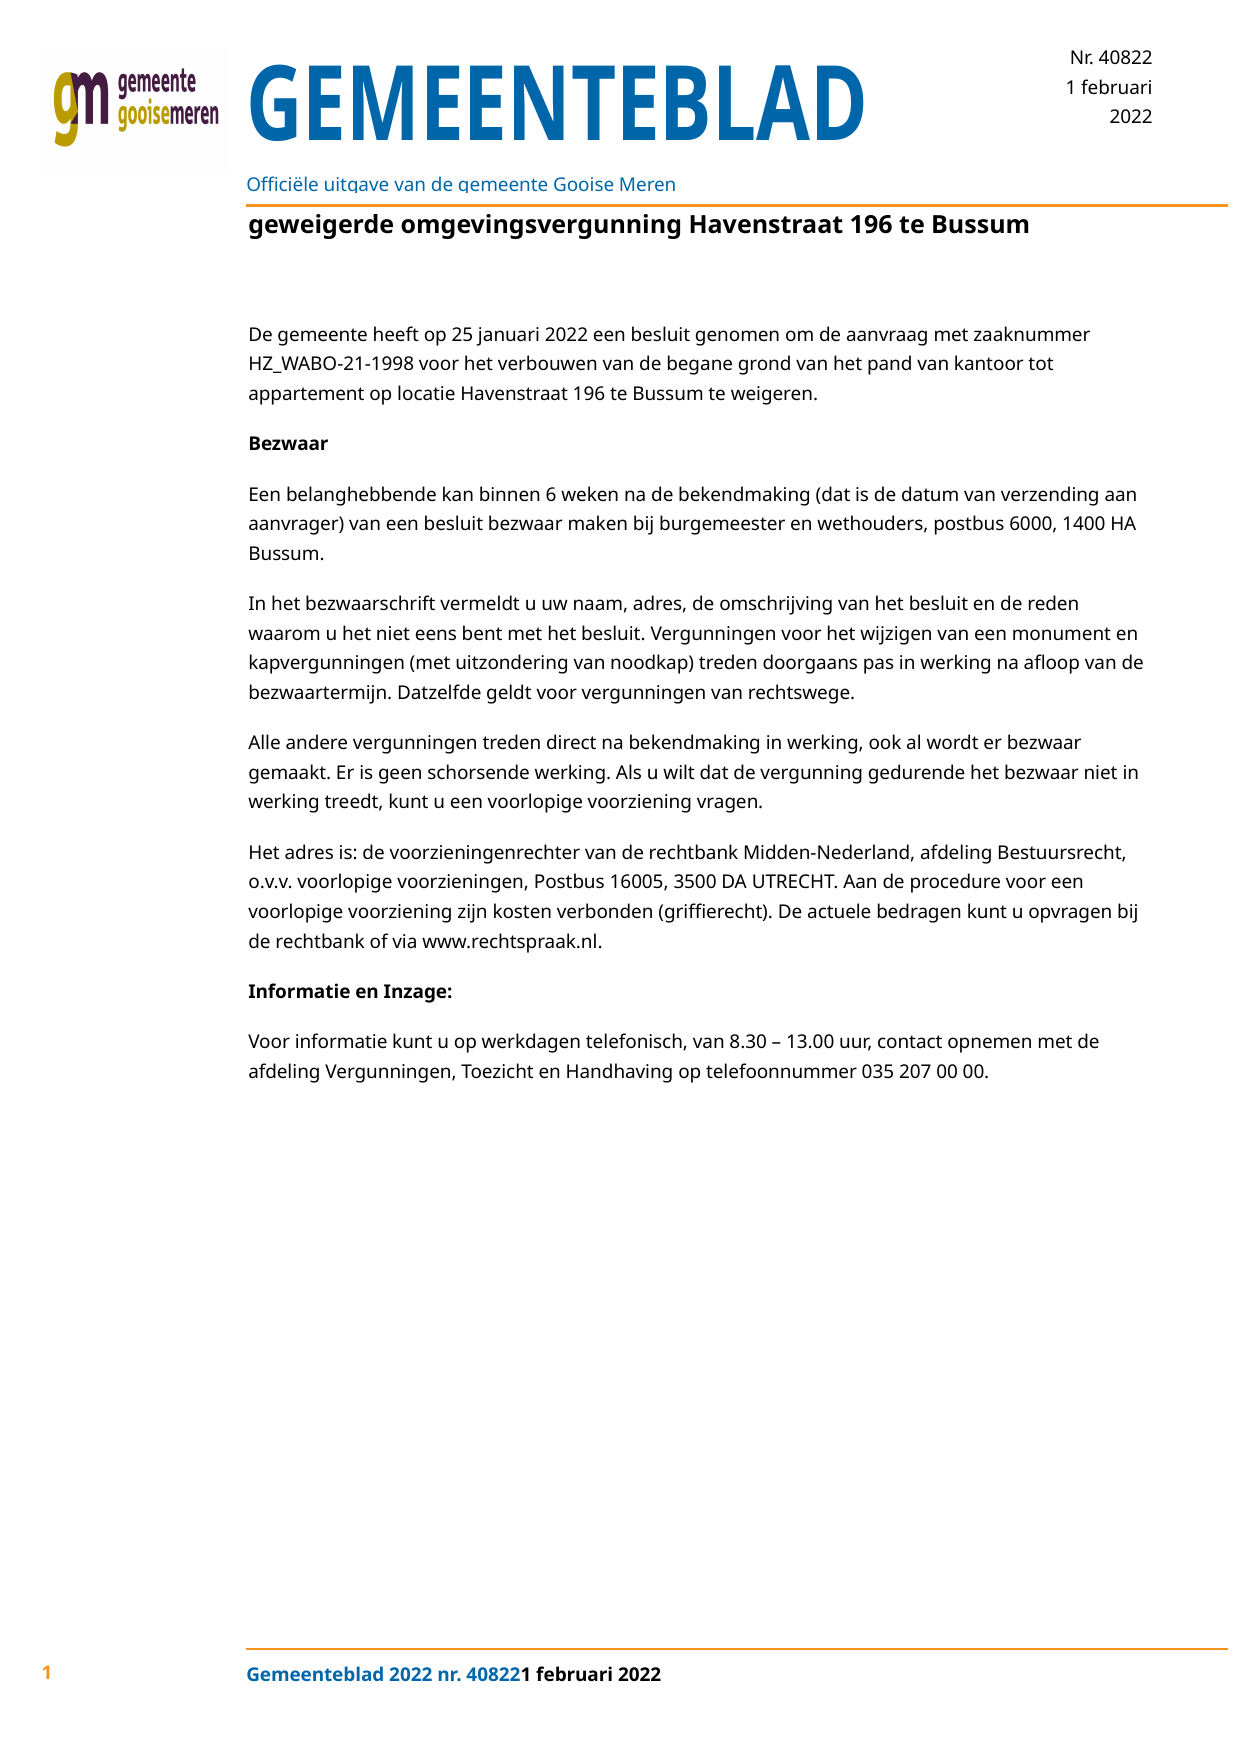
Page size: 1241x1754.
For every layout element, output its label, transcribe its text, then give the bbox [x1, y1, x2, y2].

text Een belanghebbende kan binnen 6 weken na de bekendmaking (dat is de datum van verzending aan aanvrager) van een besluit bezwaar maken bij burgemeester en wethouders, postbus 6000, 1400 HA Bussum. [248, 481, 1152, 566]
text geweigerde omgevingsvergunning Havenstraat 196 te Bussum [248, 207, 1152, 241]
text Het adres is: de voorzieningenrechter van de rechtbank Midden-Nederland, afdeling Bestuursrecht, o.v.v. voorlopige voorzieningen, Postbus 16005, 3500 DA UTRECHT. Aan de procedure voor een voorlopige voorziening zijn kosten verbonden (griffierecht). De actuele bedragen kunt u opvragen bij de rechtbank of via www.rechtspraak.nl. [248, 839, 1152, 953]
text Informatie en Inzage: [248, 978, 1152, 1004]
picture [41, 47, 231, 172]
text De gemeente heeft op 25 januari 2022 een besluit genomen om de aanvraag met zaaknummer HZ_WABO-21-1998 voor het verbouwen van de begane grond van het pand van kantoor tot appartement op locatie Havenstraat 196 te Bussum te weigeren. [248, 321, 1152, 406]
text In het bezwaarschrift vermeldt u uw naam, adres, de omschrijving van het besluit en de reden waarom u het niet eens bent met het besluit. Vergunningen voor het wijzigen van een monument en kapvergunningen (met uitzondering van noodkap) treden doorgaans pas in werking na afloop van de bezwaartermijn. Datzelfde geldt voor vergunningen van rechtswege. [248, 590, 1152, 705]
text Voor informatie kunt u op werkdagen telefonisch, van 8.30 – 13.00 uur, contact opnemen met de afdeling Vergunningen, Toezicht en Handhaving op telefoonnummer 035 207 00 00. [248, 1029, 1152, 1084]
text Alle andere vergunningen treden direct na bekendmaking in werking, ook al wordt er bezwaar gemaakt. Er is geen schorsende werking. Als u wilt dat de vergunning gedurende het bezwaar niet in werking treedt, kunt u een voorlopige voorziening vragen. [248, 729, 1152, 814]
text Bezwaar [248, 430, 1152, 456]
